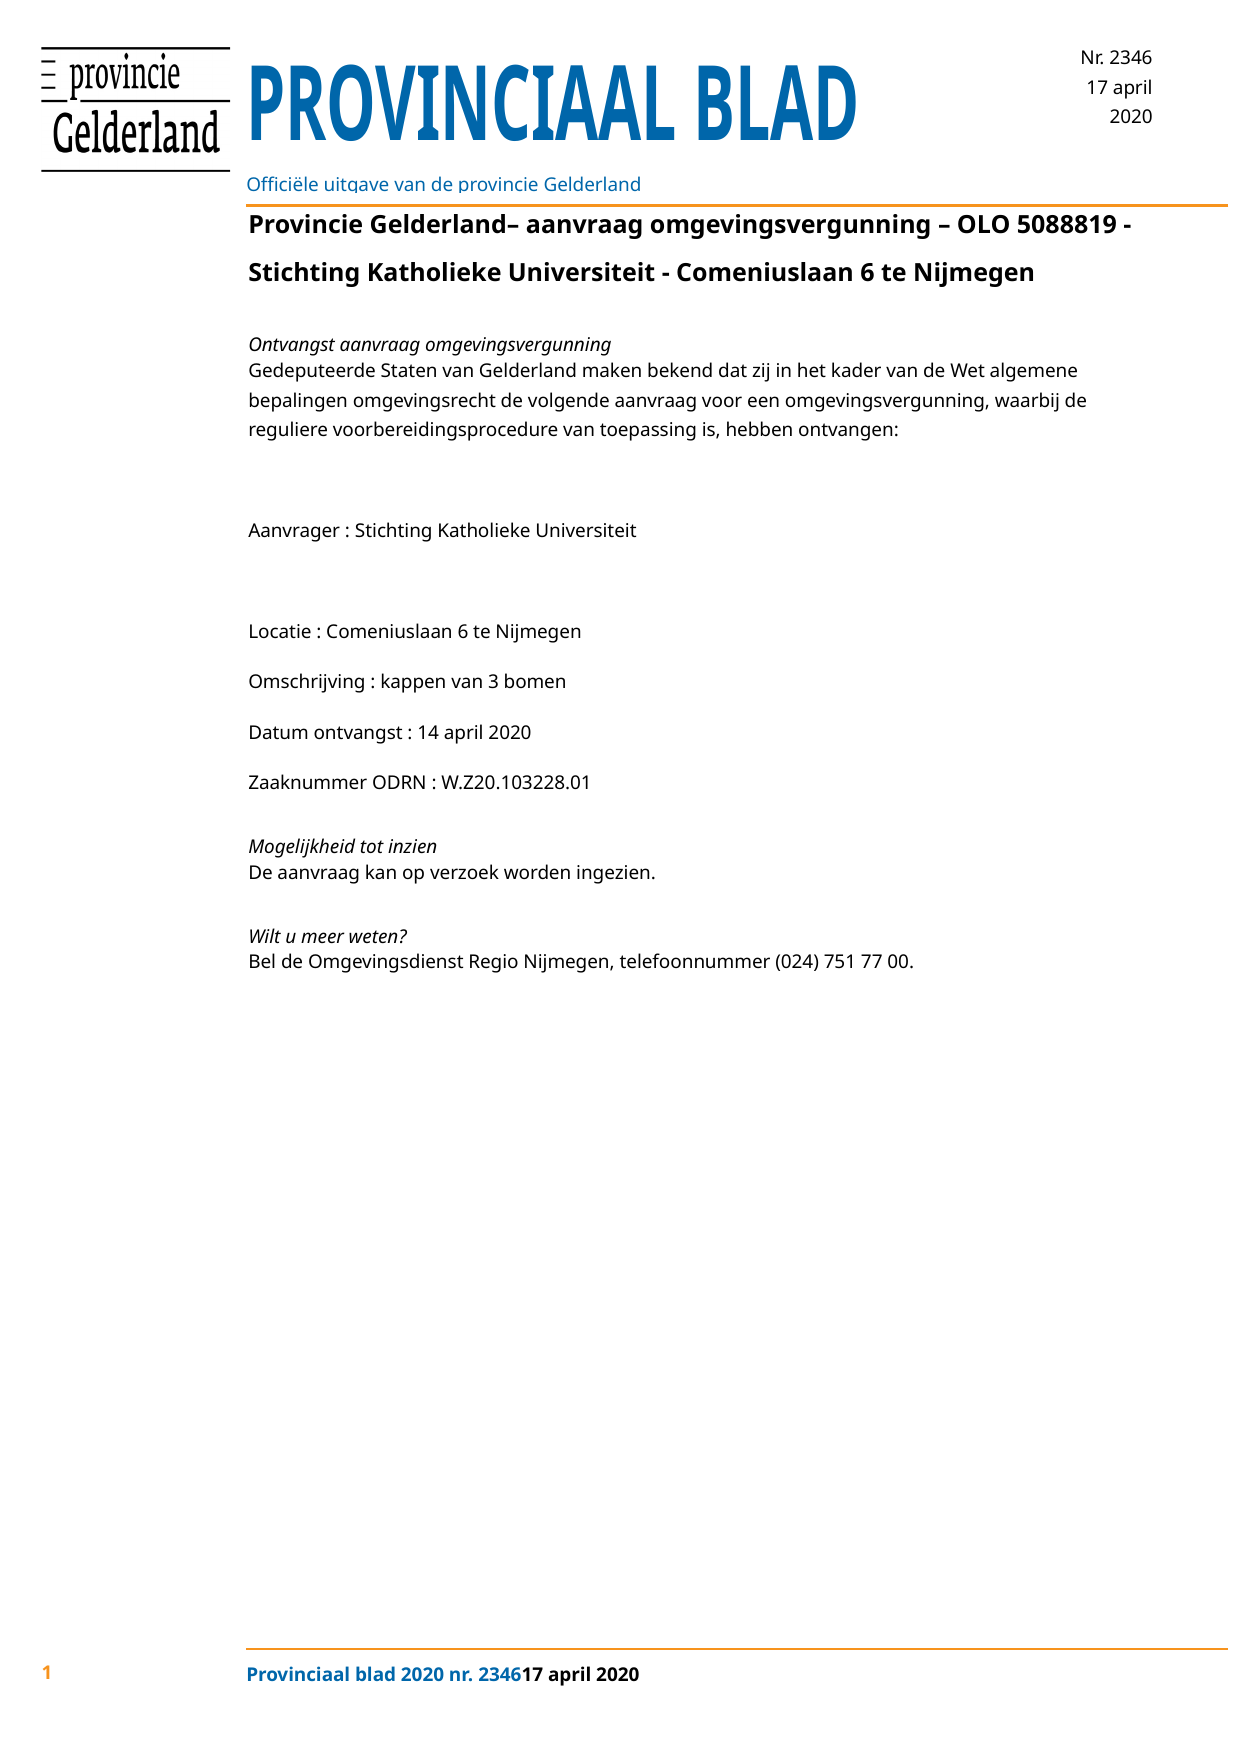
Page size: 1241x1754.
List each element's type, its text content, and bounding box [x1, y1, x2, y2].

text Ontvangst aanvraag omgevingsvergunning [248, 331, 1152, 357]
text Zaaknummer ODRN : W.Z20.103228.01 [248, 769, 1152, 795]
text Bel de Omgevingsdienst Regio Nijmegen, telefoonnummer (024) 751 77 00. [248, 949, 1152, 974]
text Locatie : Comeniuslaan 6 te Nijmegen [248, 618, 1152, 644]
text Gedeputeerde Staten van Gelderland maken bekend dat zij in het kader van de Wet algemene bepalingen omgevingsrecht de volgende aanvraag voor een omgevingsvergunning, waarbij de reguliere voorbereidingsprocedure van toepassing is, hebben ontvangen: [248, 357, 1152, 442]
text Wilt u meer weten? [248, 923, 1152, 949]
text De aanvraag kan op verzoek worden ingezien. [248, 859, 1152, 885]
text Aanvrager : Stichting Katholieke Universiteit [248, 517, 1152, 543]
text Omschrijving : kappen van 3 bomen [248, 668, 1152, 694]
picture [41, 47, 231, 172]
text Datum ontvangst : 14 april 2020 [248, 719, 1152, 744]
text Mogelijkheid tot inzien [248, 833, 1152, 859]
text Provincie Gelderland– aanvraag omgevingsvergunning – OLO 5088819 - Stichting Katholieke Universiteit - Comeniuslaan 6 te Nijmegen [248, 207, 1152, 288]
